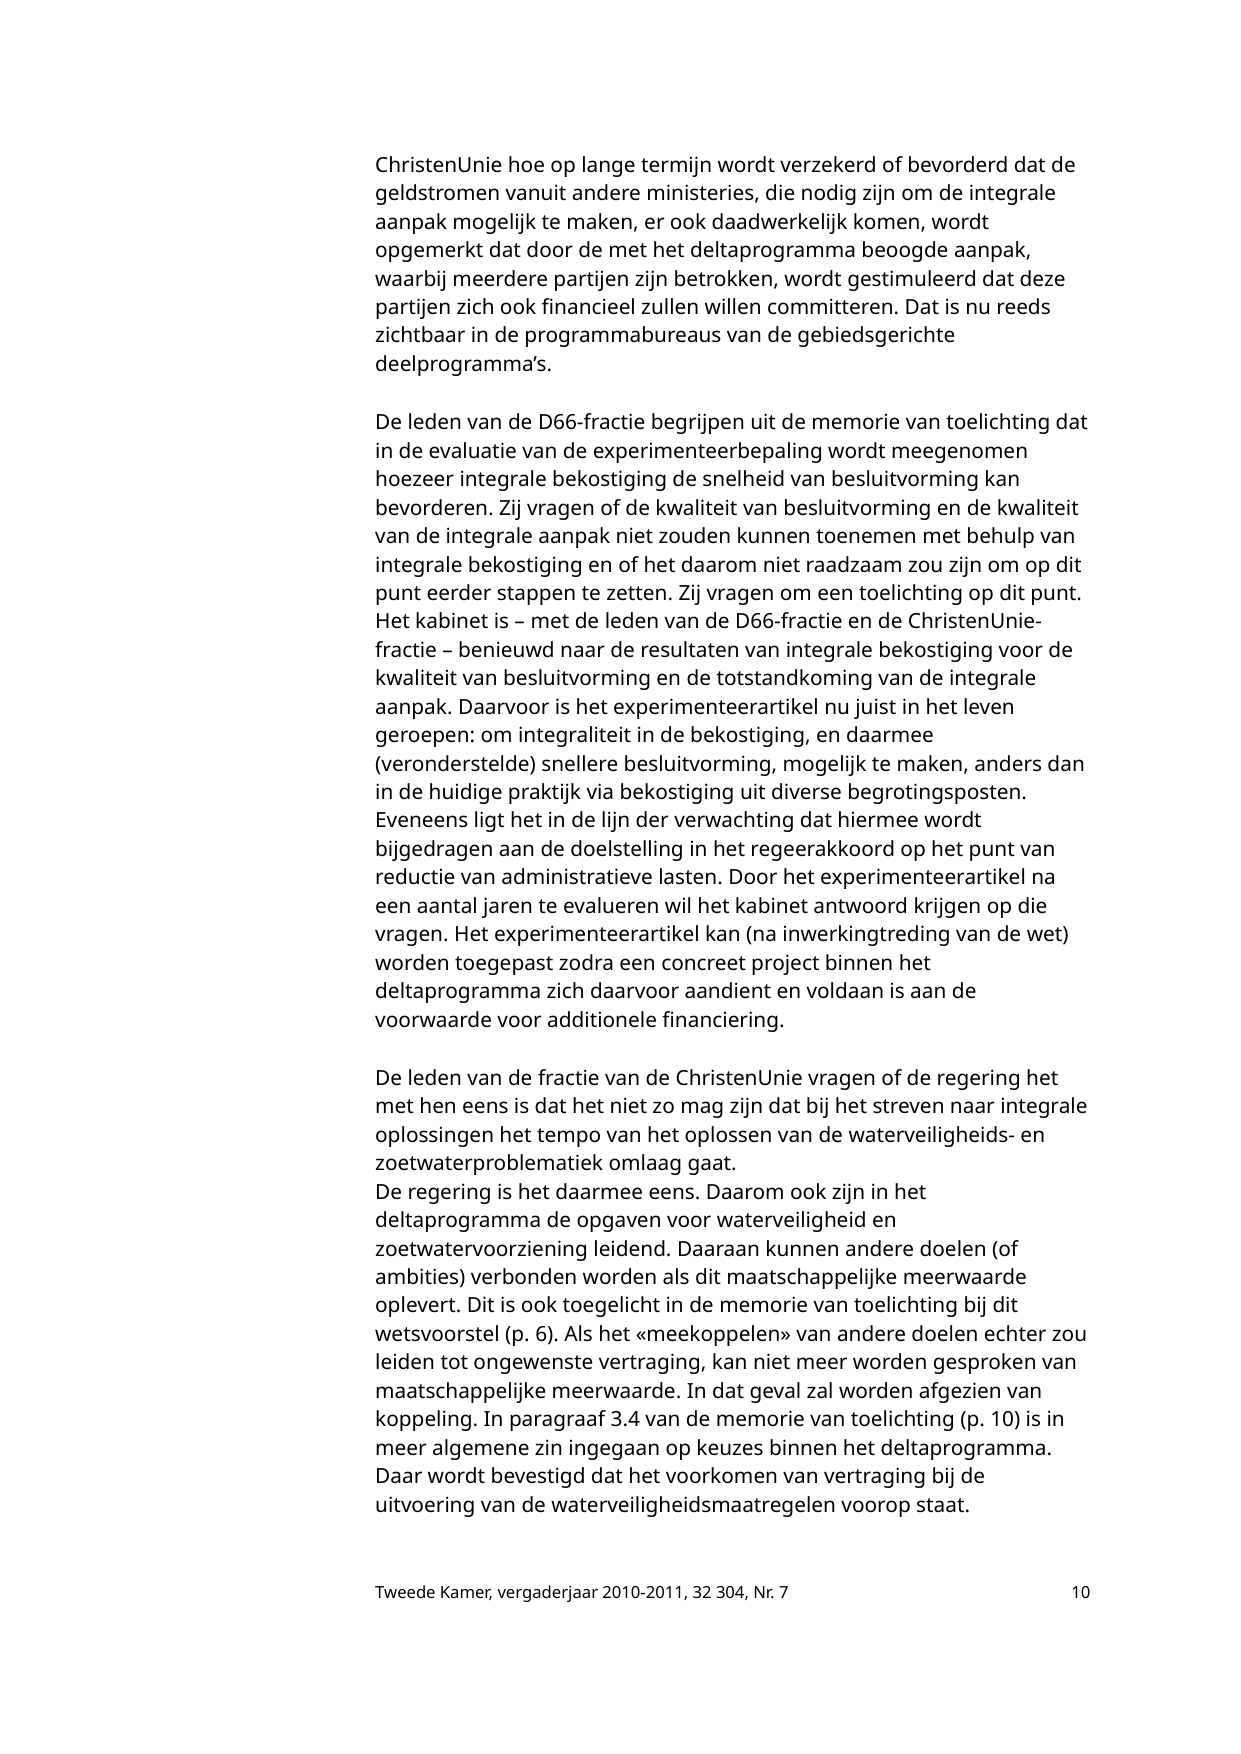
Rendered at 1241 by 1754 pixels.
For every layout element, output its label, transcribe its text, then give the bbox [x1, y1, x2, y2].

text De leden van de fractie van de ChristenUnie vragen of de regering het met hen eens is dat het niet zo mag zijn dat bij het streven naar integrale oplossingen het tempo van het oplossen van de waterveiligheids- en zoetwaterproblematiek omlaag gaat. [375, 1063, 1090, 1177]
text Het kabinet is – met de leden van de D66-fractie en de ChristenUnie-fractie – benieuwd naar de resultaten van integrale bekostiging voor de kwaliteit van besluitvorming en de totstandkoming van de integrale aanpak. Daarvoor is het experimenteerartikel nu juist in het leven geroepen: om integraliteit in de bekostiging, en daarmee (veronderstelde) snellere besluitvorming, mogelijk te maken, anders dan in de huidige praktijk via bekostiging uit diverse begrotingsposten. Eveneens ligt het in de lijn der verwachting dat hiermee wordt bijgedragen aan de doelstelling in het regeerakkoord op het punt van reductie van administratieve lasten. Door het experimenteerartikel na een aantal jaren te evalueren wil het kabinet antwoord krijgen op die vragen. Het experimenteerartikel kan (na inwerkingtreding van de wet) worden toegepast zodra een concreet project binnen het deltaprogramma zich daarvoor aandient en voldaan is aan de voorwaarde voor additionele financiering. [375, 607, 1090, 1033]
text De regering is het daarmee eens. Daarom ook zijn in het deltaprogramma de opgaven voor waterveiligheid en zoetwatervoorziening leidend. Daaraan kunnen andere doelen (of ambities) verbonden worden als dit maatschappelijke meerwaarde oplevert. Dit is ook toegelicht in de memorie van toelichting bij dit wetsvoorstel (p. 6). Als het «meekoppelen» van andere doelen echter zou leiden tot ongewenste vertraging, kan niet meer worden gesproken van maatschappelijke meerwaarde. In dat geval zal worden afgezien van koppeling. In paragraaf 3.4 van de memorie van toelichting (p. 10) is in meer algemene zin ingegaan op keuzes binnen het deltaprogramma. Daar wordt bevestigd dat het voorkomen van vertraging bij de uitvoering van de waterveiligheidsmaatregelen voorop staat. [375, 1177, 1090, 1518]
text De leden van de D66-fractie begrijpen uit de memorie van toelichting dat in de evaluatie van de experimenteerbepaling wordt meegenomen hoezeer integrale bekostiging de snelheid van besluitvorming kan bevorderen. Zij vragen of de kwaliteit van besluitvorming en de kwaliteit van de integrale aanpak niet zouden kunnen toenemen met behulp van integrale bekostiging en of het daarom niet raadzaam zou zijn om op dit punt eerder stappen te zetten. Zij vragen om een toelichting op dit punt. [375, 407, 1090, 607]
text ChristenUnie hoe op lange termijn wordt verzekerd of bevorderd dat de geldstromen vanuit andere ministeries, die nodig zijn om de integrale aanpak mogelijk te maken, er ook daadwerkelijk komen, wordt opgemerkt dat door de met het deltaprogramma beoogde aanpak, waarbij meerdere partijen zijn betrokken, wordt gestimuleerd dat deze partijen zich ook financieel zullen willen committeren. Dat is nu reeds zichtbaar in de programmabureaus van de gebiedsgerichte deelprogramma’s. [375, 150, 1090, 377]
